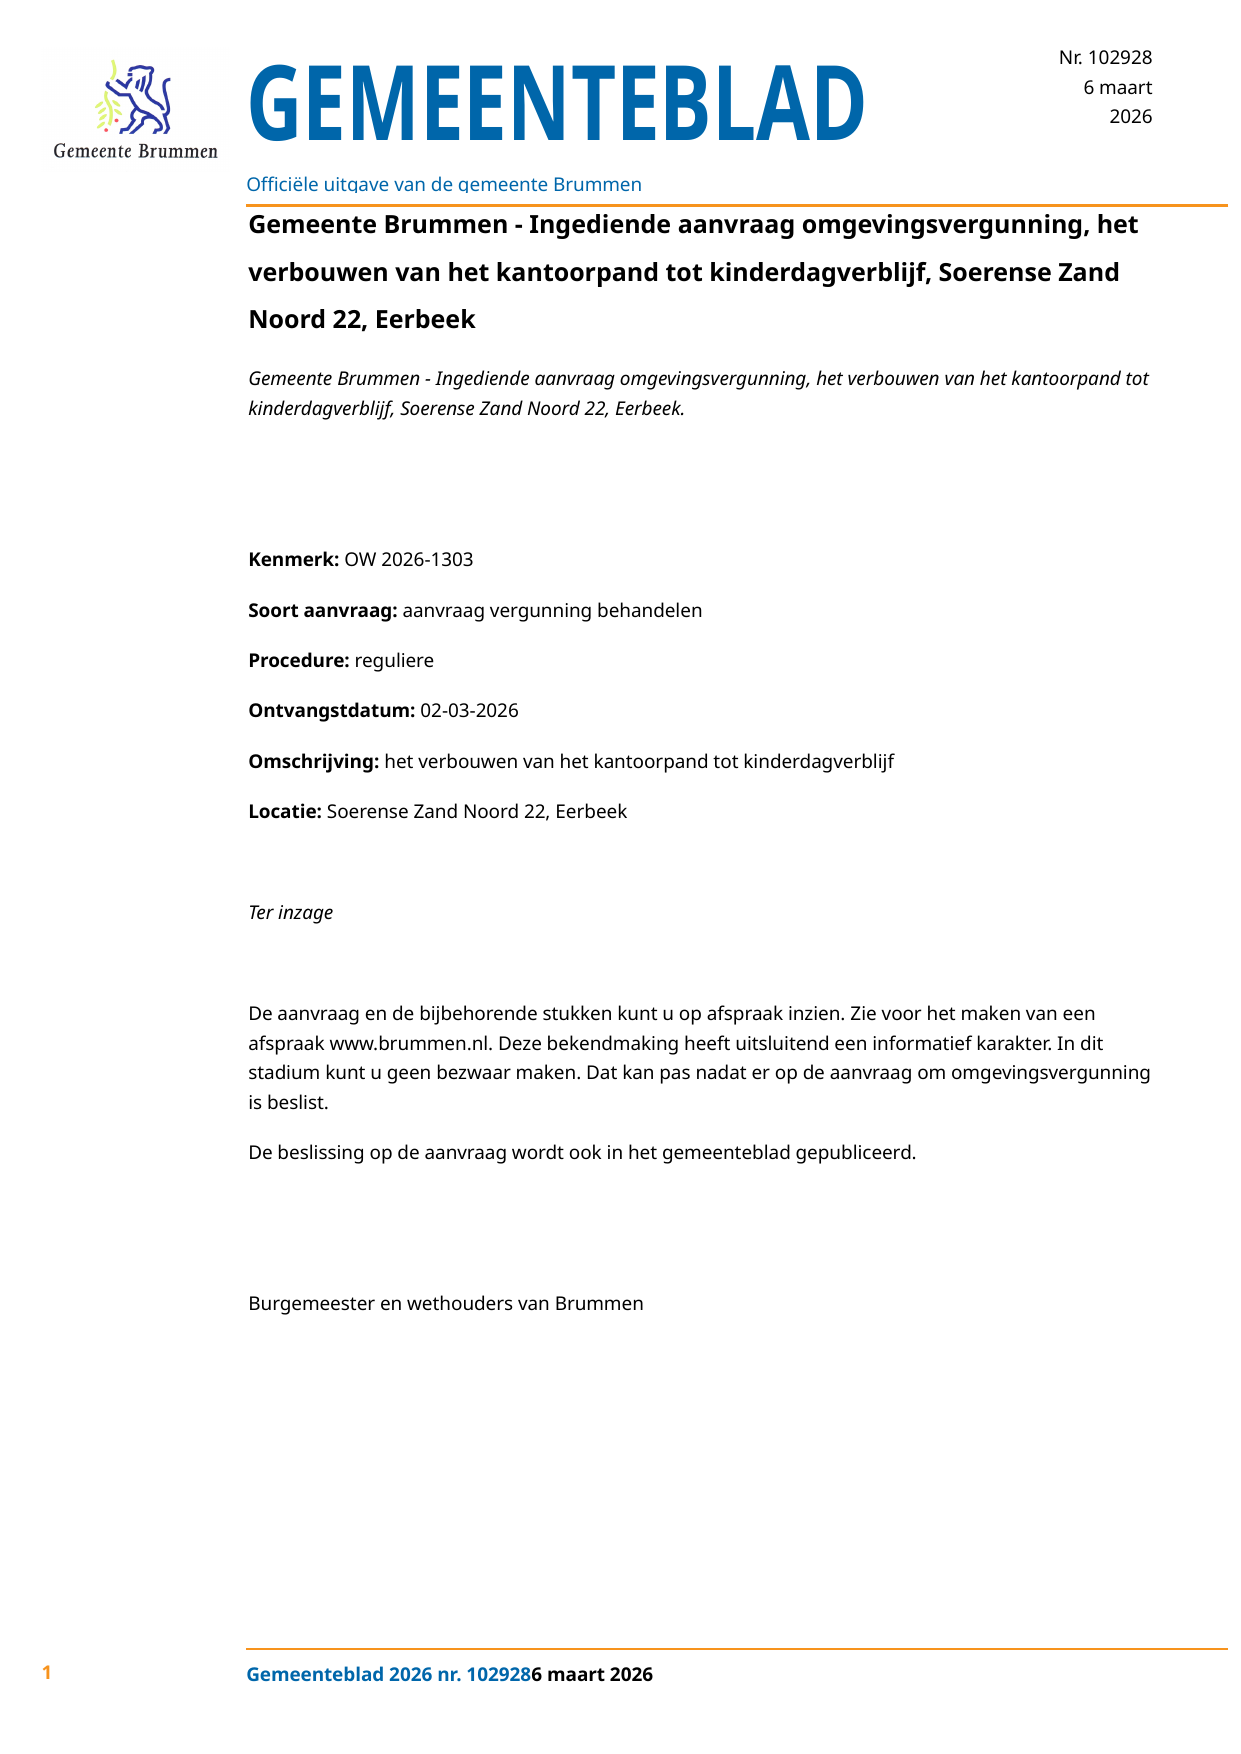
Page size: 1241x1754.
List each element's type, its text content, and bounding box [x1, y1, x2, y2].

text De beslissing op de aanvraag wordt ook in het gemeenteblad gepubliceerd. [248, 1139, 1152, 1165]
text De aanvraag en de bijbehorende stukken kunt u op afspraak inzien. Zie voor het maken van een afspraak www.brummen.nl. Deze bekendmaking heeft uitsluitend een informatief karakter. In dit stadium kunt u geen bezwaar maken. Dat kan pas nadat er op de aanvraag om omgevingsvergunning is beslist. [248, 1000, 1152, 1114]
text Omschrijving: het verbouwen van het kantoorpand tot kinderdagverblijf [248, 748, 1152, 774]
text Ter inzage [248, 899, 1152, 925]
picture [41, 47, 231, 172]
text Kenmerk: OW 2026-1303 [248, 546, 1152, 572]
text Procedure: reguliere [248, 647, 1152, 673]
text Burgemeester en wethouders van Brummen [248, 1291, 1152, 1316]
text Soort aanvraag: aanvraag vergunning behandelen [248, 597, 1152, 622]
text Locatie: Soerense Zand Noord 22, Eerbeek [248, 798, 1152, 824]
text Gemeente Brummen - Ingediende aanvraag omgevingsvergunning, het verbouwen van het kantoorpand tot kinderdagverblijf, Soerense Zand Noord 22, Eerbeek [248, 207, 1152, 336]
text Ontvangstdatum: 02-03-2026 [248, 698, 1152, 723]
text Gemeente Brummen - Ingediende aanvraag omgevingsvergunning, het verbouwen van het kantoorpand tot kinderdagverblijf, Soerense Zand Noord 22, Eerbeek. [248, 366, 1152, 421]
